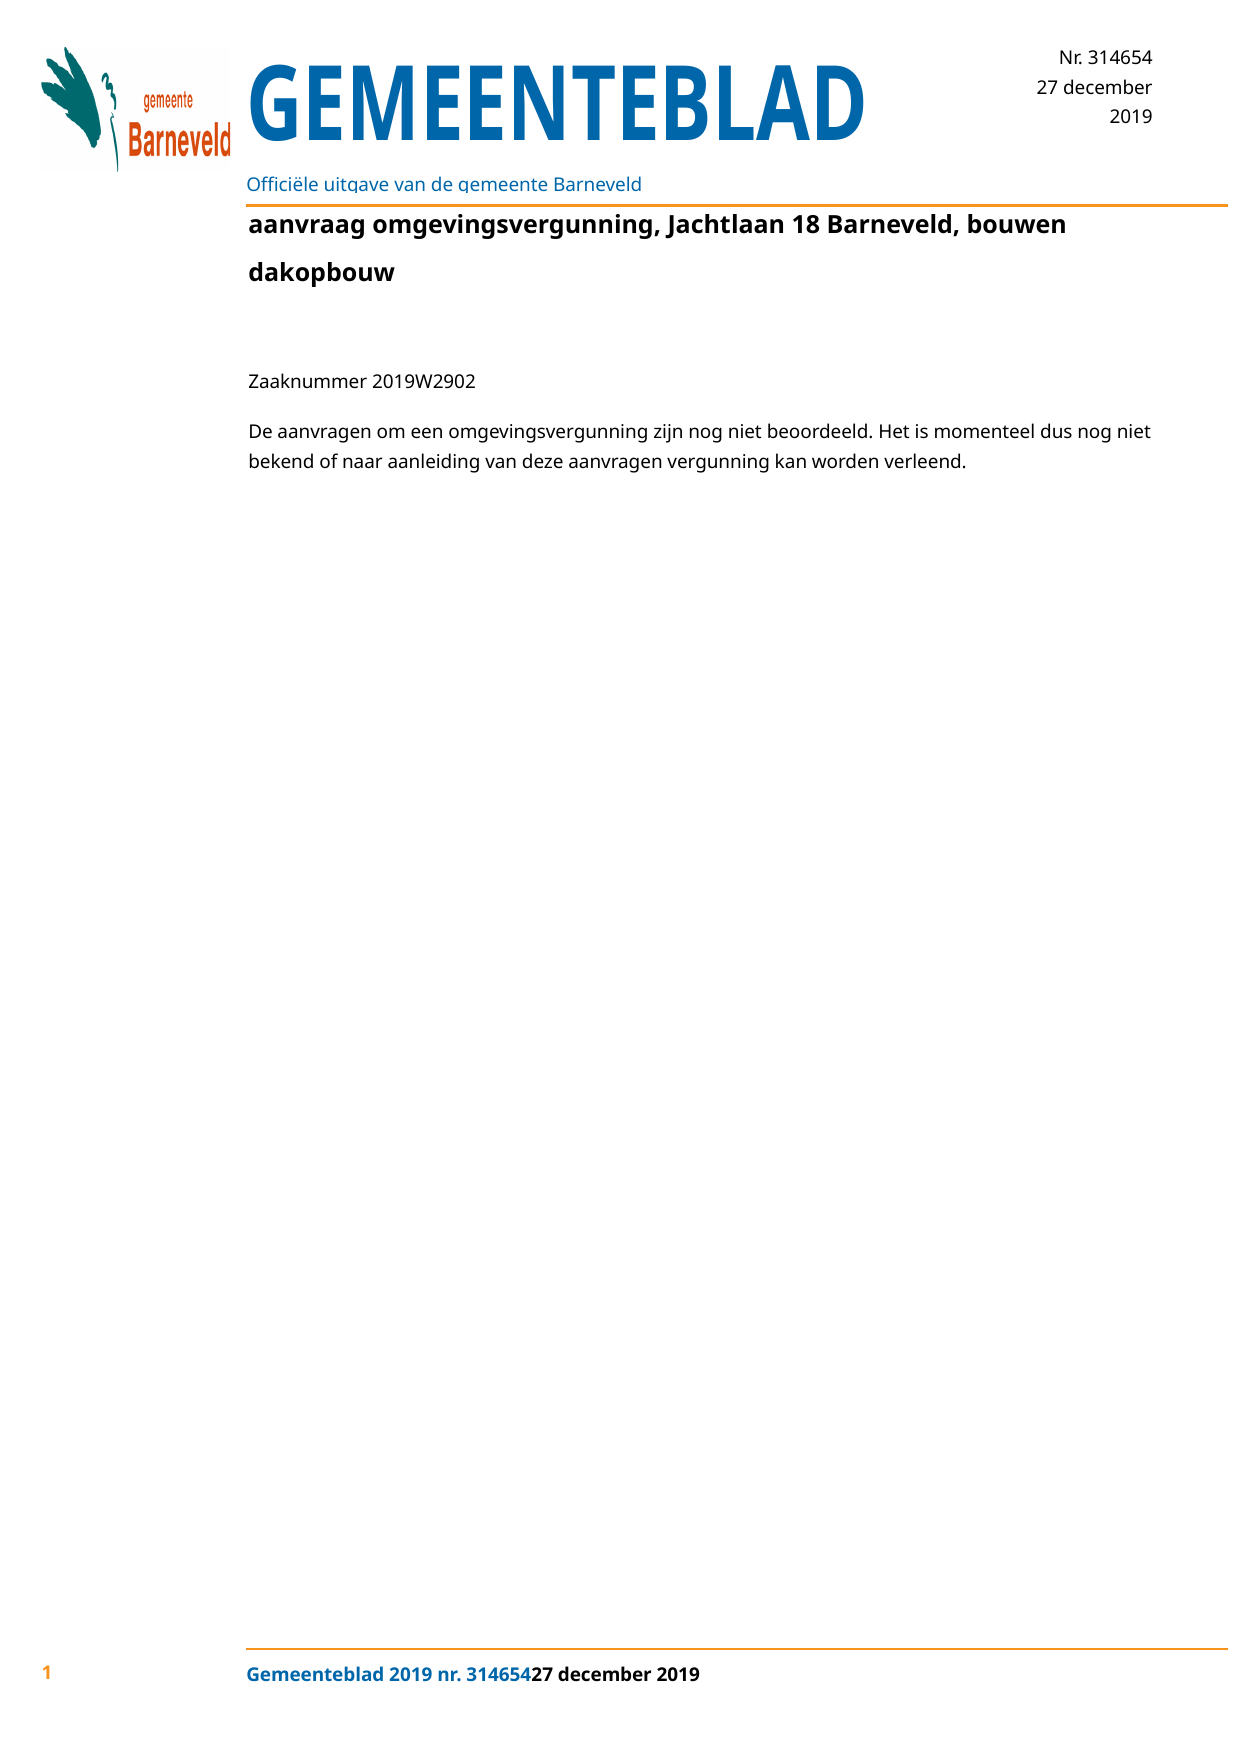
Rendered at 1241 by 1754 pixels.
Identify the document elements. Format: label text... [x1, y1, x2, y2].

text aanvraag omgevingsvergunning, Jachtlaan 18 Barneveld, bouwen dakopbouw [248, 207, 1152, 288]
text De aanvragen om een omgevingsvergunning zijn nog niet beoordeeld. Het is momenteel dus nog niet bekend of naar aanleiding van deze aanvragen vergunning kan worden verleend. [248, 419, 1152, 474]
text Zaaknummer 2019W2902 [248, 368, 1152, 394]
picture [41, 47, 231, 172]
